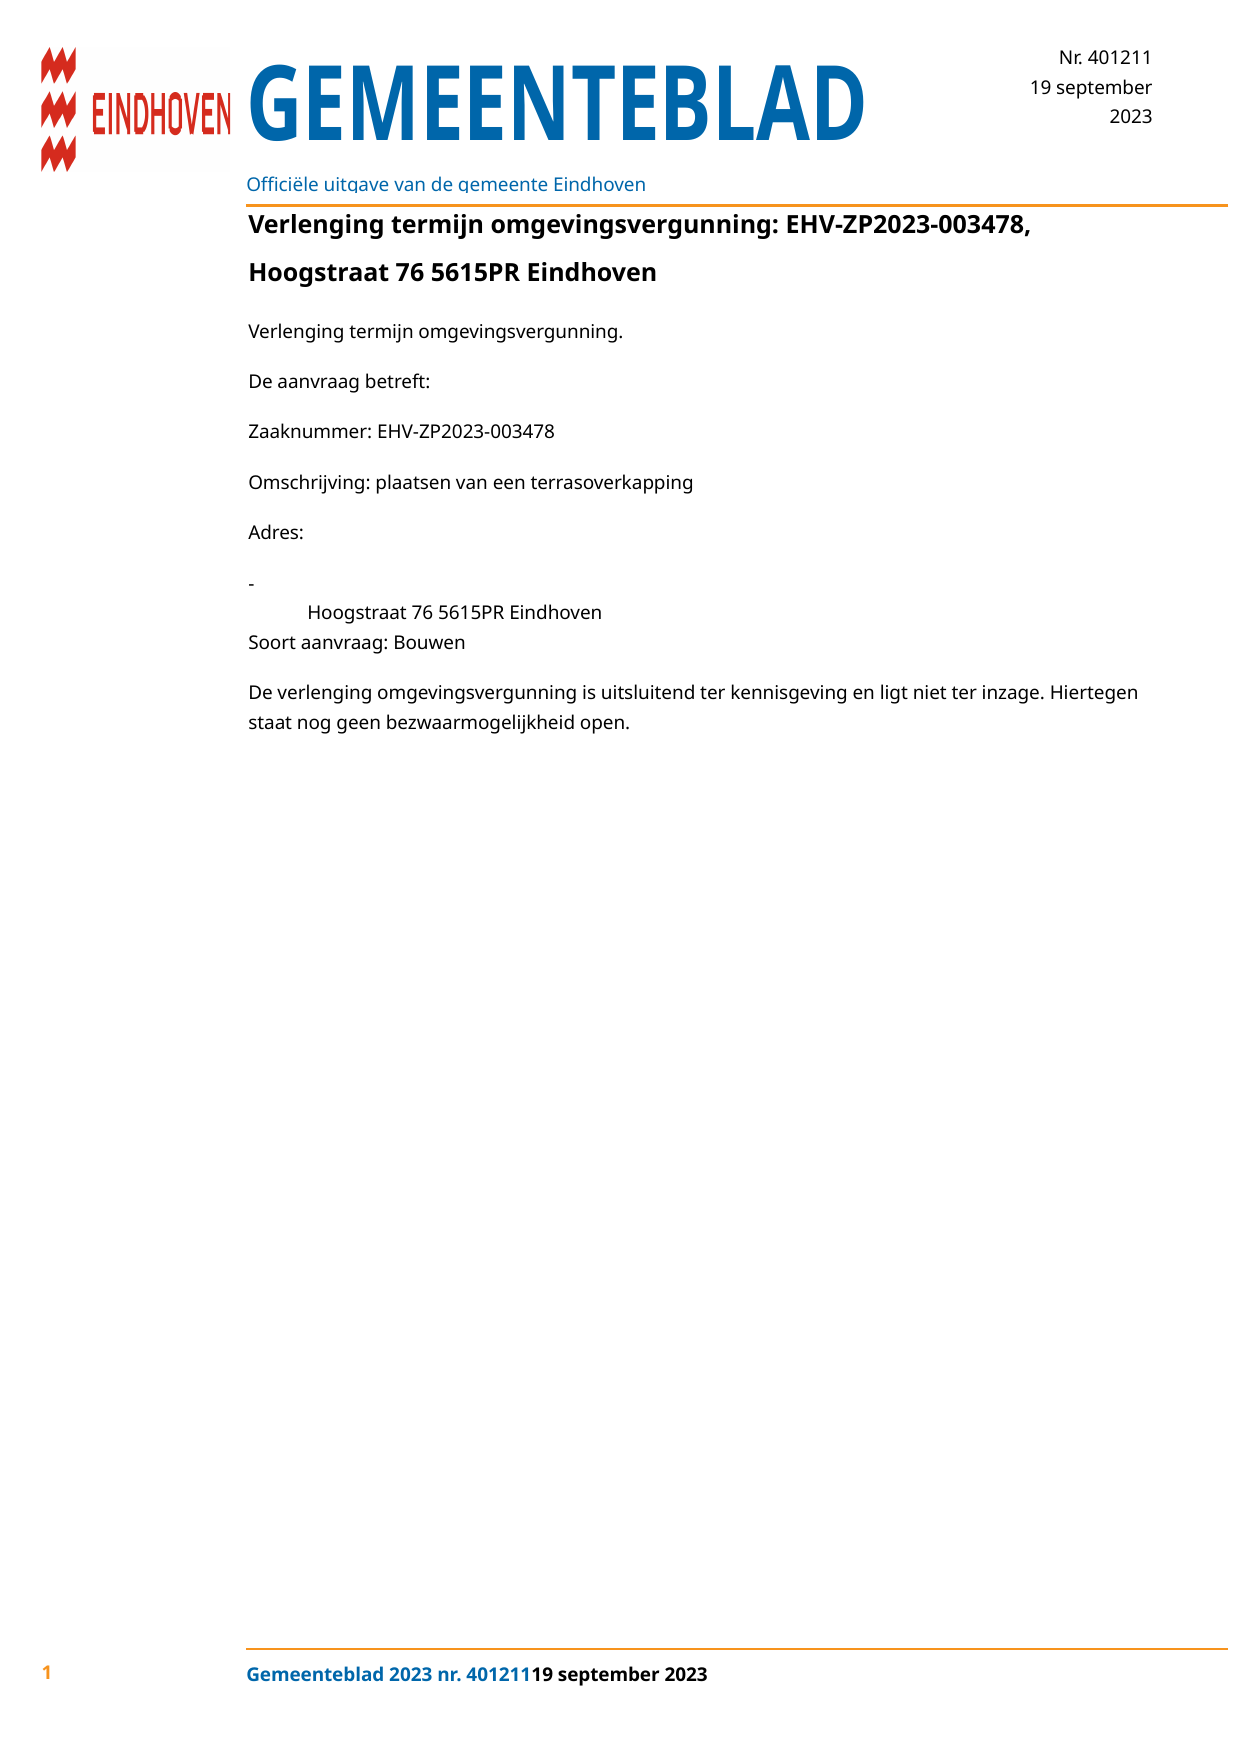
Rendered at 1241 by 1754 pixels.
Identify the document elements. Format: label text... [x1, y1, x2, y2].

text Verlenging termijn omgevingsvergunning: EHV-ZP2023-003478, Hoogstraat 76 5615PR Eindhoven [248, 207, 1152, 288]
text Soort aanvraag: Bouwen [248, 629, 1152, 655]
picture [41, 47, 231, 172]
text Adres: [248, 519, 1152, 545]
text Verlenging termijn omgevingsvergunning. [248, 318, 1152, 344]
text De verlenging omgevingsvergunning is uitsluitend ter kennisgeving en ligt niet ter inzage. Hiertegen staat nog geen bezwaarmogelijkheid open. [248, 679, 1152, 735]
list Hoogstraat 76 5615PR Eindhoven [248, 599, 1152, 625]
text Omschrijving: plaatsen van een terrasoverkapping [248, 469, 1152, 495]
text De aanvraag betreft: [248, 368, 1152, 394]
text Zaaknummer: EHV-ZP2023-003478 [248, 419, 1152, 444]
